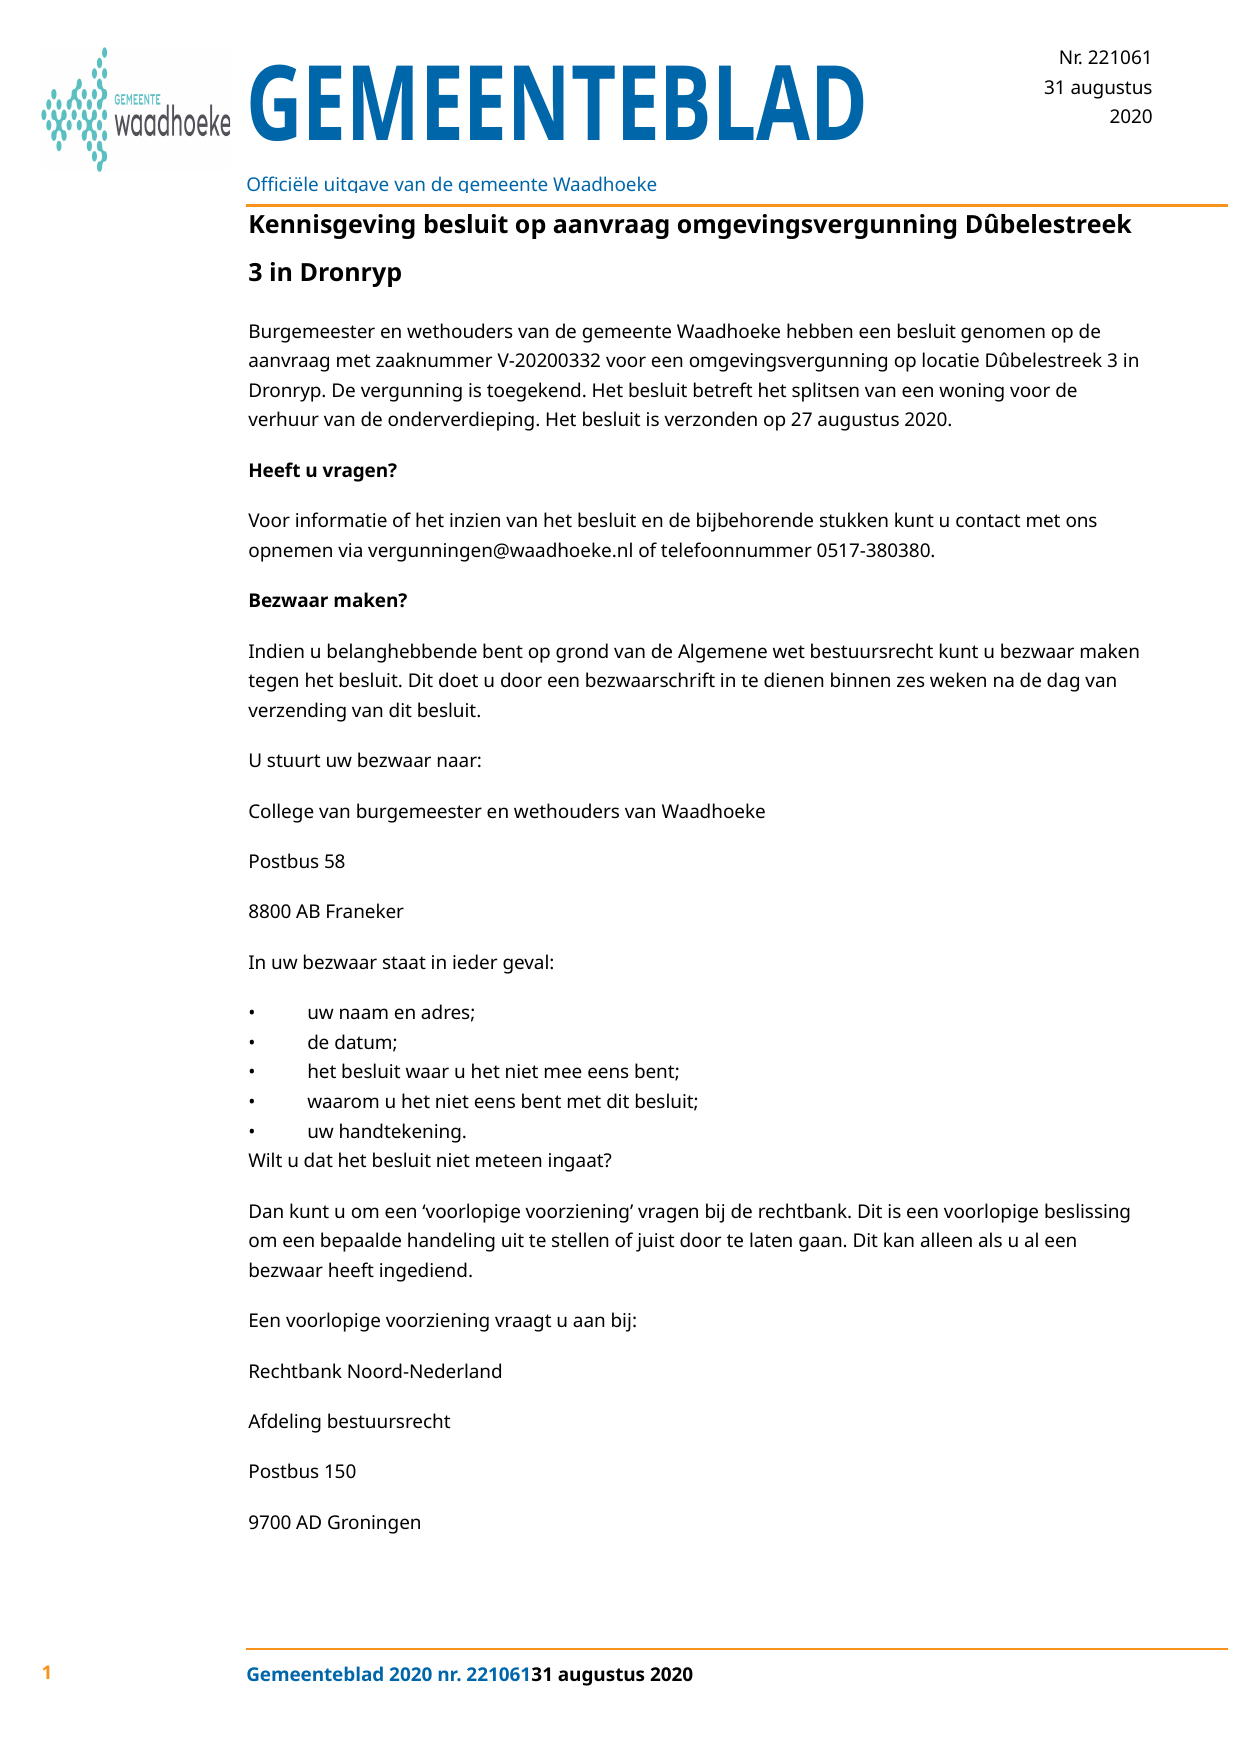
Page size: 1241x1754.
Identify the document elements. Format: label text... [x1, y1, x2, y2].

text Kennisgeving besluit op aanvraag omgevingsvergunning Dûbelestreek 3 in Dronryp [248, 207, 1152, 288]
text Postbus 150 [248, 1459, 1152, 1484]
list uw handtekening. [248, 1118, 1152, 1144]
text 8800 AB Franeker [248, 899, 1152, 924]
text Bezwaar maken? [248, 587, 1152, 613]
text Dan kunt u om een ‘voorlopige voorziening’ vragen bij de rechtbank. Dit is een voorlopige beslissing om een bepaalde handeling uit te stellen of juist door te laten gaan. Dit kan alleen als u al een bezwaar heeft ingediend. [248, 1198, 1152, 1283]
picture [41, 47, 231, 172]
text Wilt u dat het besluit niet meteen ingaat? [248, 1147, 1152, 1173]
text Burgemeester en wethouders van de gemeente Waadhoeke hebben een besluit genomen op de aanvraag met zaaknummer V-20200332 voor een omgevingsvergunning op locatie Dûbelestreek 3 in Dronryp. De vergunning is toegekend. Het besluit betreft het splitsen van een woning voor de verhuur van de onderverdieping. Het besluit is verzonden op 27 augustus 2020. [248, 318, 1152, 432]
text Voor informatie of het inzien van het besluit en de bijbehorende stukken kunt u contact met ons opnemen via vergunningen@waadhoeke.nl of telefoonnummer 0517-380380. [248, 507, 1152, 563]
text 9700 AD Groningen [248, 1509, 1152, 1535]
text Een voorlopige voorziening vraagt u aan bij: [248, 1307, 1152, 1333]
list uw naam en adres; [248, 999, 1152, 1025]
text Postbus 58 [248, 848, 1152, 874]
text Indien u belanghebbende bent op grond van de Algemene wet bestuursrecht kunt u bezwaar maken tegen het besluit. Dit doet u door een bezwaarschrift in te dienen binnen zes weken na de dag van verzending van dit besluit. [248, 638, 1152, 723]
list het besluit waar u het niet mee eens bent; [248, 1059, 1152, 1084]
list de datum; [248, 1029, 1152, 1055]
text Afdeling bestuursrecht [248, 1408, 1152, 1434]
text College van burgemeester en wethouders van Waadhoeke [248, 798, 1152, 824]
text U stuurt uw bezwaar naar: [248, 747, 1152, 773]
text Rechtbank Noord-Nederland [248, 1358, 1152, 1384]
text Heeft u vragen? [248, 457, 1152, 483]
text In uw bezwaar staat in ieder geval: [248, 949, 1152, 975]
list waarom u het niet eens bent met dit besluit; [248, 1088, 1152, 1114]
